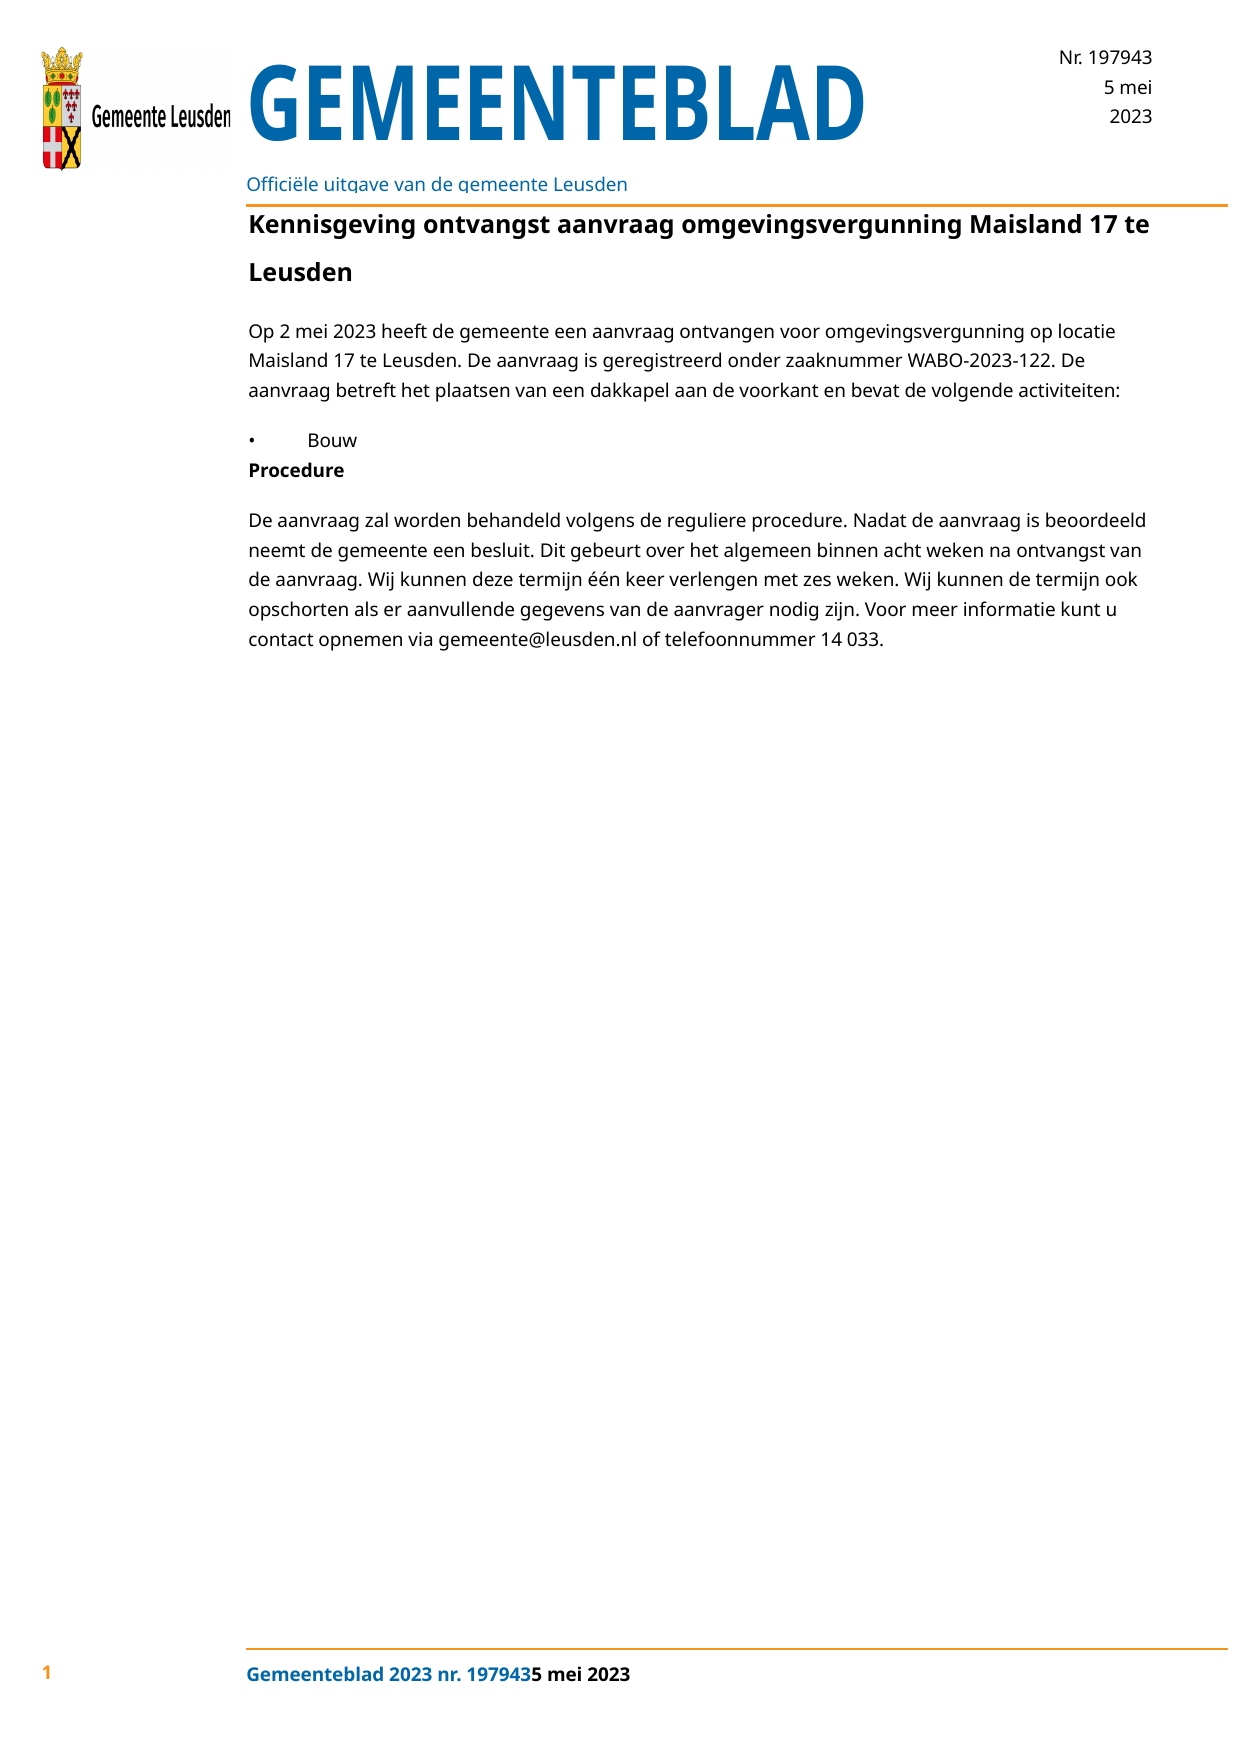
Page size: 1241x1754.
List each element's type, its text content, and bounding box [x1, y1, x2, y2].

text De aanvraag zal worden behandeld volgens de reguliere procedure. Nadat de aanvraag is beoordeeld neemt de gemeente een besluit. Dit gebeurt over het algemeen binnen acht weken na ontvangst van de aanvraag. Wij kunnen deze termijn één keer verlengen met zes weken. Wij kunnen de termijn ook opschorten als er aanvullende gegevens van de aanvrager nodig zijn. Voor meer informatie kunt u contact opnemen via gemeente@leusden.nl of telefoonnummer 14 033. [248, 507, 1152, 652]
text Op 2 mei 2023 heeft de gemeente een aanvraag ontvangen voor omgevingsvergunning op locatie Maisland 17 te Leusden. De aanvraag is geregistreerd onder zaaknummer WABO-2023-122. De aanvraag betreft het plaatsen van een dakkapel aan de voorkant en bevat de volgende activiteiten: [248, 318, 1152, 403]
picture [41, 47, 231, 172]
text Kennisgeving ontvangst aanvraag omgevingsvergunning Maisland 17 te Leusden [248, 207, 1152, 288]
text Procedure [248, 457, 1152, 483]
list Bouw [248, 427, 1152, 453]
